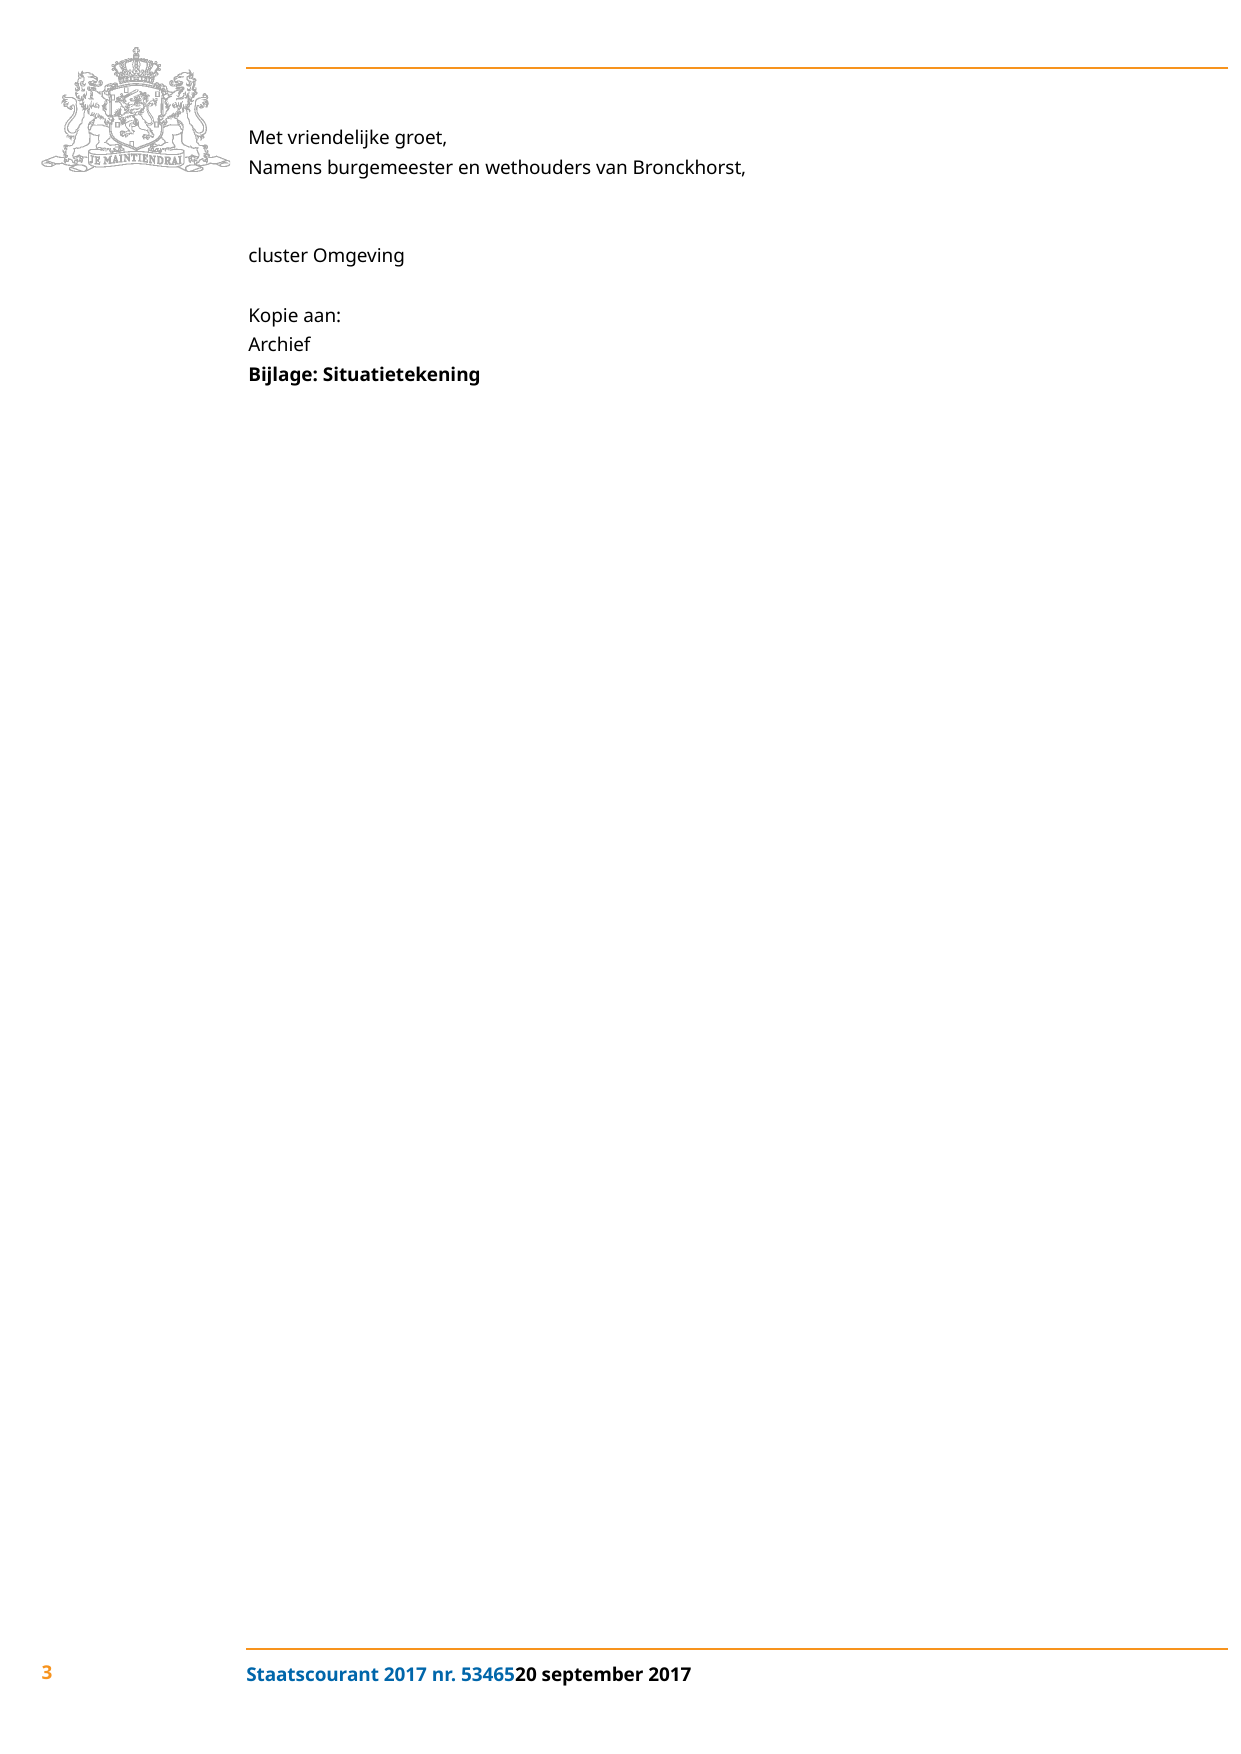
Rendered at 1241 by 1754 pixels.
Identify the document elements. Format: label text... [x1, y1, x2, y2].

text Archief [248, 331, 1152, 357]
picture [41, 47, 231, 172]
text Met vriendelijke groet, [248, 124, 1152, 150]
text Kopie aan: [248, 302, 1152, 328]
text cluster Omgeving [248, 243, 1152, 268]
text Namens burgemeester en wethouders van Bronckhorst, [248, 154, 1152, 180]
text Bijlage: Situatietekening [248, 361, 1152, 387]
